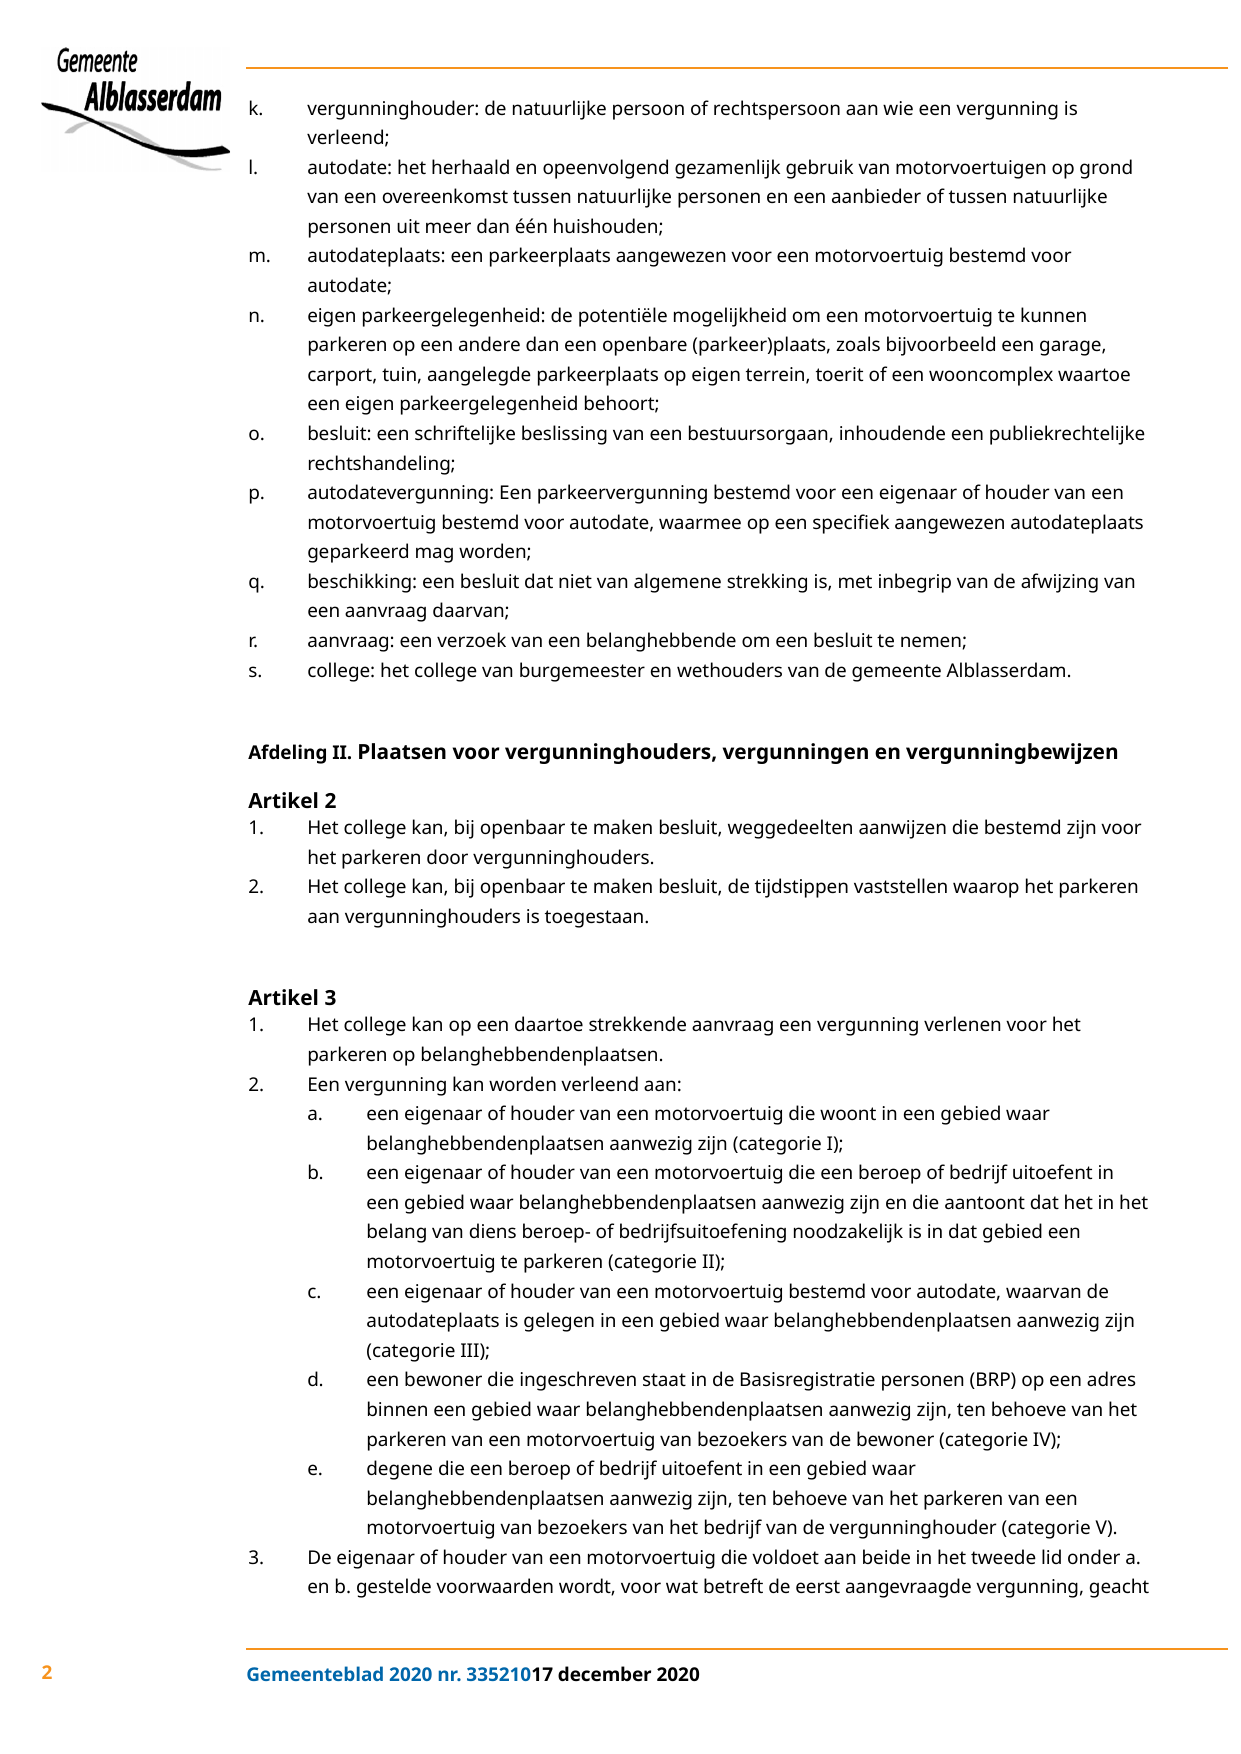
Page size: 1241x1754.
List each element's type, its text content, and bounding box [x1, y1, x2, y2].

list Het college kan, bij openbaar te maken besluit, weggedeelten aanwijzen die bestemd zijn voor het parkeren door vergunninghouders. [248, 814, 1152, 870]
list Het college kan, bij openbaar te maken besluit, de tijdstippen vaststellen waarop het parkeren aan vergunninghouders is toegestaan. [248, 874, 1152, 929]
list autodateplaats: een parkeerplaats aangewezen voor een motorvoertuig bestemd voor autodate; [248, 243, 1152, 298]
list Een vergunning kan worden verleend aan: [248, 1071, 1152, 1097]
list besluit: een schriftelijke beslissing van een bestuursorgaan, inhoudende een publiekrechtelijke rechtshandeling; [248, 420, 1152, 476]
list een eigenaar of houder van een motorvoertuig bestemd voor autodate, waarvan de autodateplaats is gelegen in een gebied waar belanghebbendenplaatsen aanwezig zijn (categorie III); [307, 1278, 1152, 1363]
text Afdeling II. Plaatsen voor vergunninghouders, vergunningen en vergunningbewijzen [248, 737, 1152, 765]
list een bewoner die ingeschreven staat in de Basisregistratie personen (BRP) op een adres binnen een gebied waar belanghebbendenplaatsen aanwezig zijn, ten behoeve van het parkeren van een motorvoertuig van bezoekers van de bewoner (categorie IV); [307, 1367, 1152, 1452]
list een eigenaar of houder van een motorvoertuig die een beroep of bedrijf uitoefent in een gebied waar belanghebbendenplaatsen aanwezig zijn en die aantoont dat het in het belang van diens beroep- of bedrijfsuitoefening noodzakelijk is in dat gebied een motorvoertuig te parkeren (categorie II); [307, 1159, 1152, 1274]
list eigen parkeergelegenheid: de potentiële mogelijkheid om een motorvoertuig te kunnen parkeren op een andere dan een openbare (parkeer)plaats, zoals bijvoorbeeld een garage, carport, tuin, aangelegde parkeerplaats op eigen terrein, toerit of een wooncomplex waartoe een eigen parkeergelegenheid behoort; [248, 302, 1152, 416]
list De eigenaar of houder van een motorvoertuig die voldoet aan beide in het tweede lid onder a. en b. gestelde voorwaarden wordt, voor wat betreft de eerst aangevraagde vergunning, geacht [248, 1544, 1152, 1599]
list aanvraag: een verzoek van een belanghebbende om een besluit te nemen; [248, 627, 1152, 653]
list een eigenaar of houder van een motorvoertuig die woont in een gebied waar belanghebbendenplaatsen aanwezig zijn (categorie I); [307, 1100, 1152, 1156]
list beschikking: een besluit dat niet van algemene strekking is, met inbegrip van de afwijzing van een aanvraag daarvan; [248, 568, 1152, 623]
text Artikel 3 [248, 983, 1152, 1012]
list degene die een beroep of bedrijf uitoefent in een gebied waar belanghebbendenplaatsen aanwezig zijn, ten behoeve van het parkeren van een motorvoertuig van bezoekers van het bedrijf van de vergunninghouder (categorie V). [307, 1455, 1152, 1540]
list vergunninghouder: de natuurlijke persoon of rechtspersoon aan wie een vergunning is verleend; [248, 95, 1152, 150]
text Artikel 2 [248, 786, 1152, 814]
list college: het college van burgemeester en wethouders van de gemeente Alblasserdam. [248, 657, 1152, 683]
list autodate: het herhaald en opeenvolgend gezamenlijk gebruik van motorvoertuigen op grond van een overeenkomst tussen natuurlijke personen en een aanbieder of tussen natuurlijke personen uit meer dan één huishouden; [248, 154, 1152, 239]
list Het college kan op een daartoe strekkende aanvraag een vergunning verlenen voor het parkeren op belanghebbendenplaatsen. [248, 1012, 1152, 1067]
picture [41, 47, 231, 172]
list autodatevergunning: Een parkeervergunning bestemd voor een eigenaar of houder van een motorvoertuig bestemd voor autodate, waarmee op een specifiek aangewezen autodateplaats geparkeerd mag worden; [248, 479, 1152, 564]
